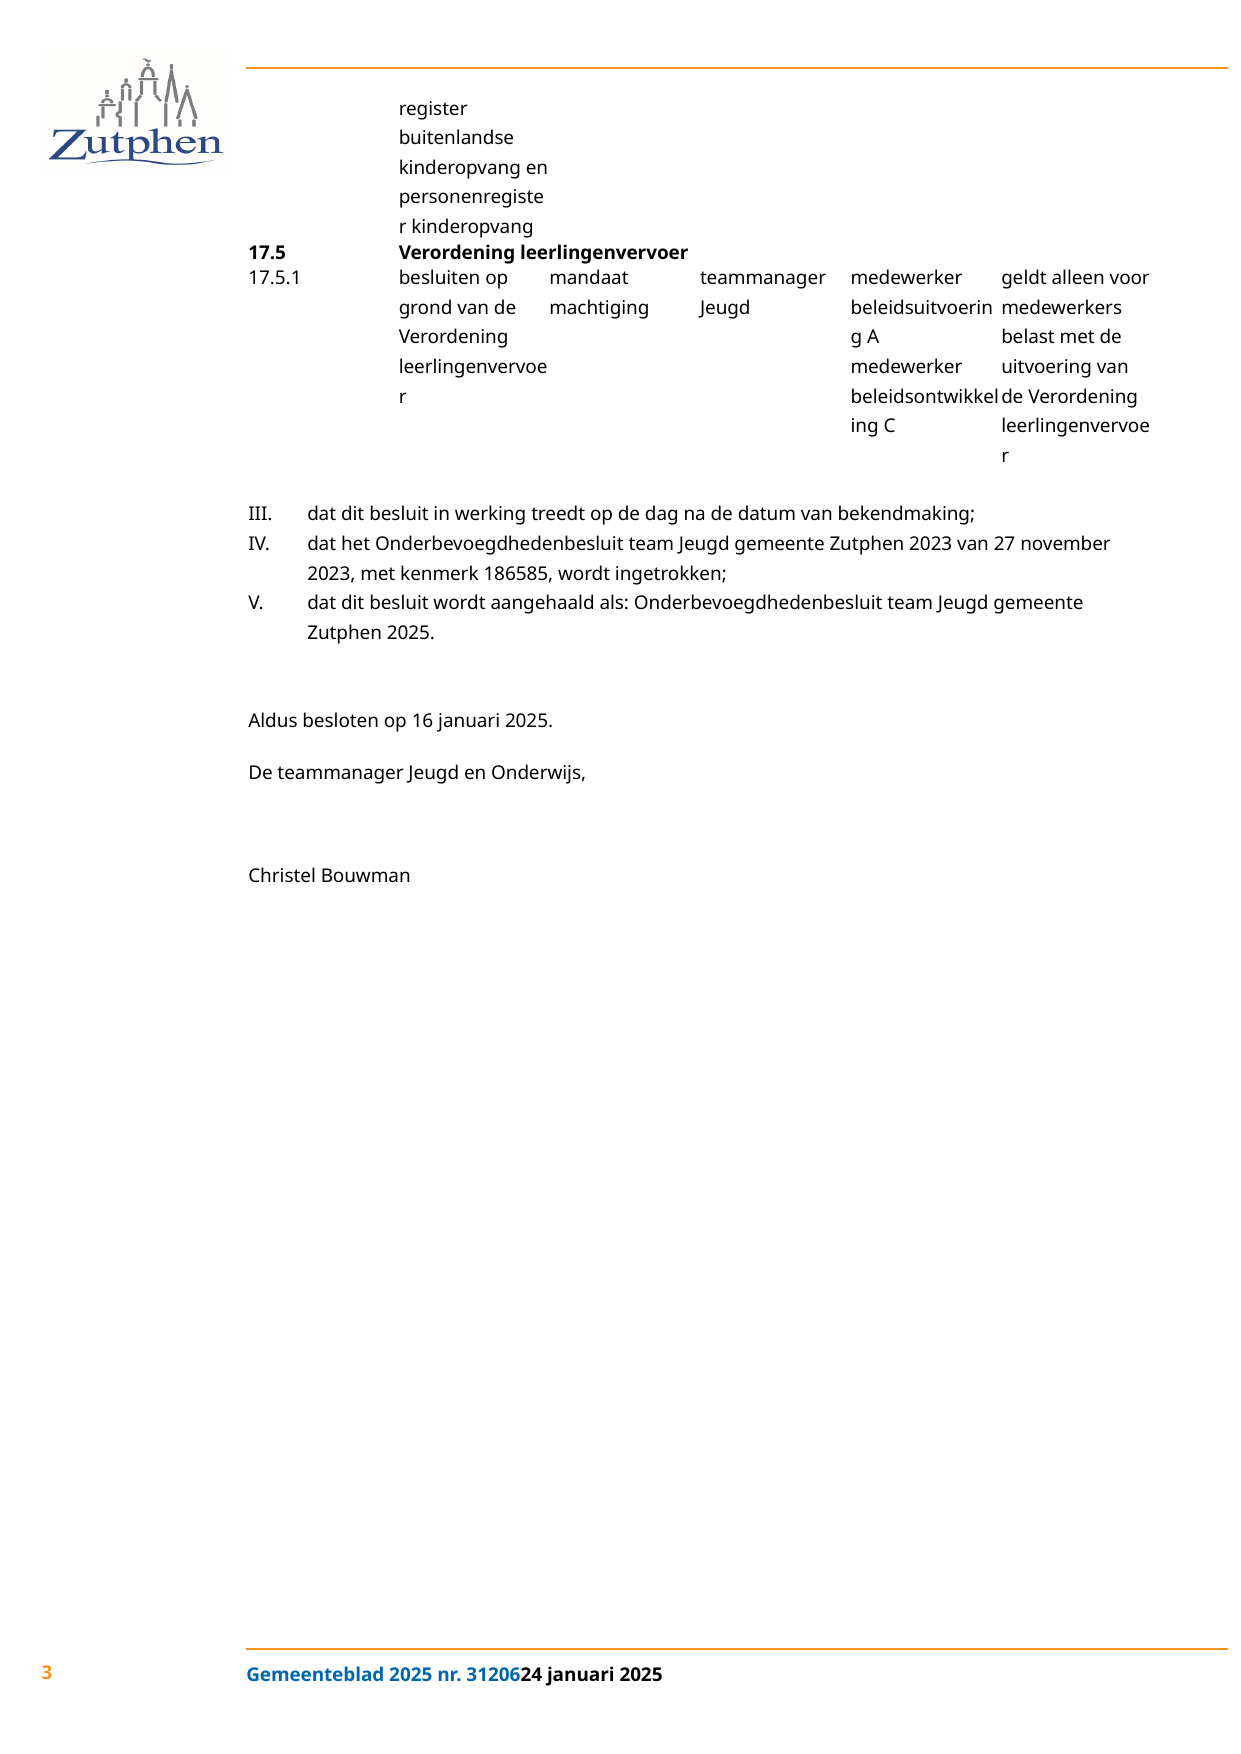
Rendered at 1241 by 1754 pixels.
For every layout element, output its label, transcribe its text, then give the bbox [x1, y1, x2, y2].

table_cell 17.5 [248, 239, 398, 264]
table_cell geldt alleen voor medewerkers belast met de uitvoering van de Verordening leerlingenvervoer [1001, 265, 1152, 468]
table_cell besluiten op grond van de Verordening leerlingenvervoer [399, 265, 549, 468]
table_cell [248, 95, 398, 239]
list dat dit besluit wordt aangehaald als: Onderbevoegdhedenbesluit team Jeugd gemeente Zutphen 2025. [248, 589, 1152, 645]
table_cell teammanager Jeugd [700, 265, 850, 468]
table_cell [549, 95, 700, 239]
table_cell [1001, 95, 1152, 239]
table_cell 17.5.1 [248, 265, 398, 468]
list dat dit besluit in werking treedt op de dag na de datum van bekendmaking; [248, 501, 1152, 526]
text Aldus besloten op 16 januari 2025. [248, 708, 1152, 733]
table_cell [700, 95, 850, 239]
list dat het Onderbevoegdhedenbesluit team Jeugd gemeente Zutphen 2023 van 27 november 2023, met kenmerk 186585, wordt ingetrokken; [248, 530, 1152, 586]
table_cell mandaat machtiging [549, 265, 700, 468]
table_cell Verordening leerlingenvervoer [399, 239, 1152, 264]
table_cell medewerker beleidsuitvoering A medewerker beleidsontwikkeling C [850, 265, 1001, 468]
text Christel Bouwman [248, 862, 1152, 888]
picture [41, 47, 231, 172]
table_cell [850, 95, 1001, 239]
text De teammanager Jeugd en Onderwijs, [248, 759, 1152, 785]
table_cell register buitenlandse kinderopvang en personenregister kinderopvang [399, 95, 549, 239]
